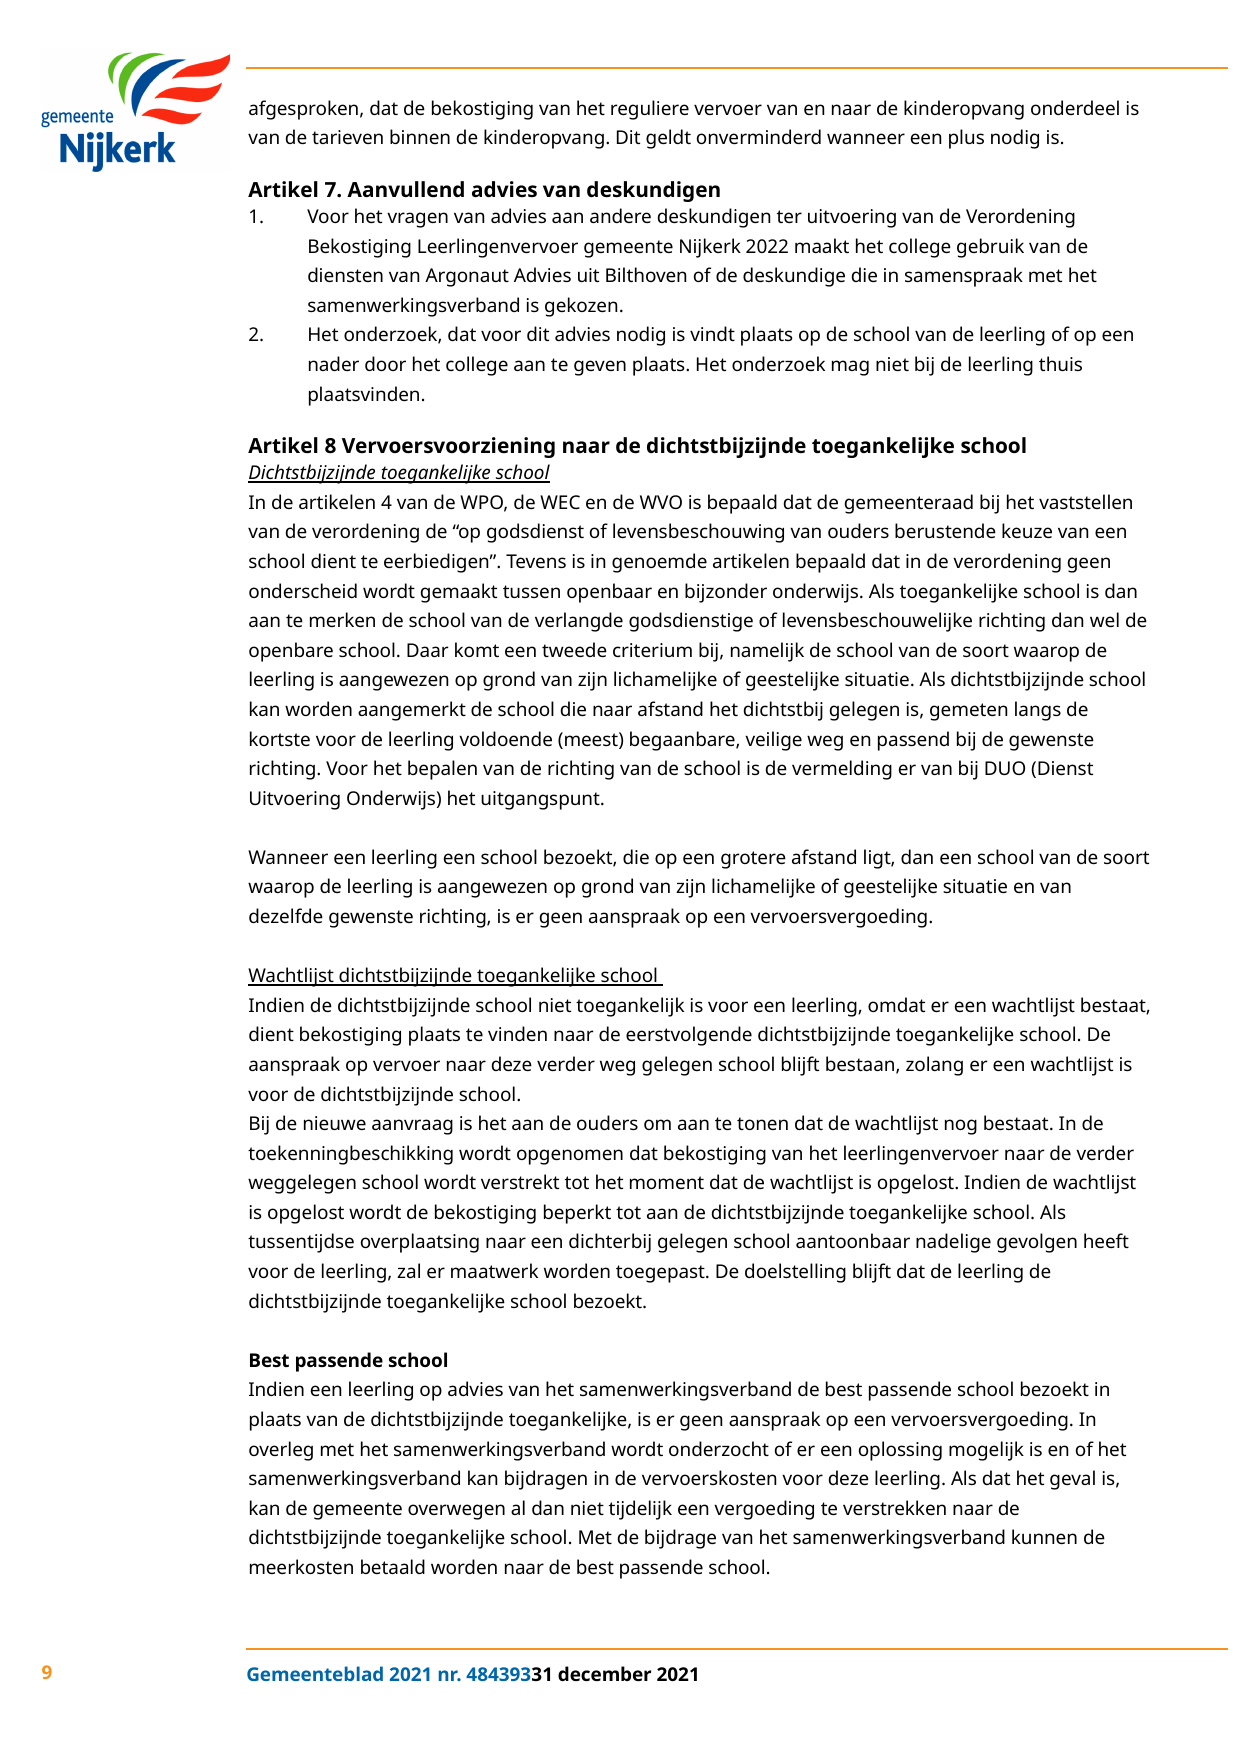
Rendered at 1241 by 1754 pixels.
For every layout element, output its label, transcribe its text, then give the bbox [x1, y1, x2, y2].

text Wanneer een leerling een school bezoekt, die op een grotere afstand ligt, dan een school van de soort waarop de leerling is aangewezen op grond van zijn lichamelijke of geestelijke situatie en van dezelfde gewenste richting, is er geen aanspraak op een vervoersvergoeding. [248, 844, 1152, 929]
text Indien een leerling op advies van het samenwerkingsverband de best passende school bezoekt in plaats van de dichtstbijzijnde toegankelijke, is er geen aanspraak op een vervoersvergoeding. In overleg met het samenwerkingsverband wordt onderzocht of er een oplossing mogelijk is en of het samenwerkingsverband kan bijdragen in de vervoerskosten voor deze leerling. Als dat het geval is, kan de gemeente overwegen al dan niet tijdelijk een vergoeding te verstrekken naar de dichtstbijzijnde toegankelijke school. Met de bijdrage van het samenwerkingsverband kunnen de meerkosten betaald worden naar de best passende school. [248, 1377, 1152, 1580]
text Artikel 7. Aanvullend advies van deskundigen [248, 175, 1152, 203]
text Best passende school [248, 1347, 1152, 1373]
text In de artikelen 4 van de WPO, de WEC en de WVO is bepaald dat de gemeenteraad bij het vaststellen van de verordening de “op godsdienst of levensbeschouwing van ouders berustende keuze van een school dient te eerbiedigen”. Tevens is in genoemde artikelen bepaald dat in de verordening geen onderscheid wordt gemaakt tussen openbaar en bijzonder onderwijs. Als toegankelijke school is dan aan te merken de school van de verlangde godsdienstige of levensbeschouwelijke richting dan wel de openbare school. Daar komt een tweede criterium bij, namelijk de school van de soort waarop de leerling is aangewezen op grond van zijn lichamelijke of geestelijke situatie. Als dichtstbijzijnde school kan worden aangemerkt de school die naar afstand het dichtstbij gelegen is, gemeten langs de kortste voor de leerling voldoende (meest) begaanbare, veilige weg en passend bij de gewenste richting. Voor het bepalen van de richting van de school is de vermelding er van bij DUO (Dienst Uitvoering Onderwijs) het uitgangspunt. [248, 489, 1152, 811]
text Bij de nieuwe aanvraag is het aan de ouders om aan te tonen dat de wachtlijst nog bestaat. In de toekenningbeschikking wordt opgenomen dat bekostiging van het leerlingenvervoer naar de verder weggelegen school wordt verstrekt tot het moment dat de wachtlijst is opgelost. Indien de wachtlijst is opgelost wordt de bekostiging beperkt tot aan de dichtstbijzijnde toegankelijke school. Als tussentijdse overplaatsing naar een dichterbij gelegen school aantoonbaar nadelige gevolgen heeft voor de leerling, zal er maatwerk worden toegepast. De doelstelling blijft dat de leerling de dichtstbijzijnde toegankelijke school bezoekt. [248, 1110, 1152, 1314]
list Het onderzoek, dat voor dit advies nodig is vindt plaats op de school van de leerling of op een nader door het college aan te geven plaats. Het onderzoek mag niet bij de leerling thuis plaatsvinden. [248, 322, 1152, 406]
picture [41, 47, 231, 172]
text Wachtlijst dichtstbijzijnde toegankelijke school [248, 962, 1152, 988]
text Dichtstbijzijnde toegankelijke school [248, 459, 1152, 485]
text afgesproken, dat de bekostiging van het reguliere vervoer van en naar de kinderopvang onderdeel is van de tarieven binnen de kinderopvang. Dit geldt onverminderd wanneer een plus nodig is. [248, 95, 1152, 150]
list Voor het vragen van advies aan andere deskundigen ter uitvoering van de Verordening Bekostiging Leerlingenvervoer gemeente Nijkerk 2022 maakt het college gebruik van de diensten van Argonaut Advies uit Bilthoven of de deskundige die in samenspraak met het samenwerkingsverband is gekozen. [248, 203, 1152, 318]
text Artikel 8 Vervoersvoorziening naar de dichtstbijzijnde toegankelijke school [248, 431, 1152, 459]
text Indien de dichtstbijzijnde school niet toegankelijk is voor een leerling, omdat er een wachtlijst bestaat, dient bekostiging plaats te vinden naar de eerstvolgende dichtstbijzijnde toegankelijke school. De aanspraak op vervoer naar deze verder weg gelegen school blijft bestaan, zolang er een wachtlijst is voor de dichtstbijzijnde school. [248, 992, 1152, 1107]
